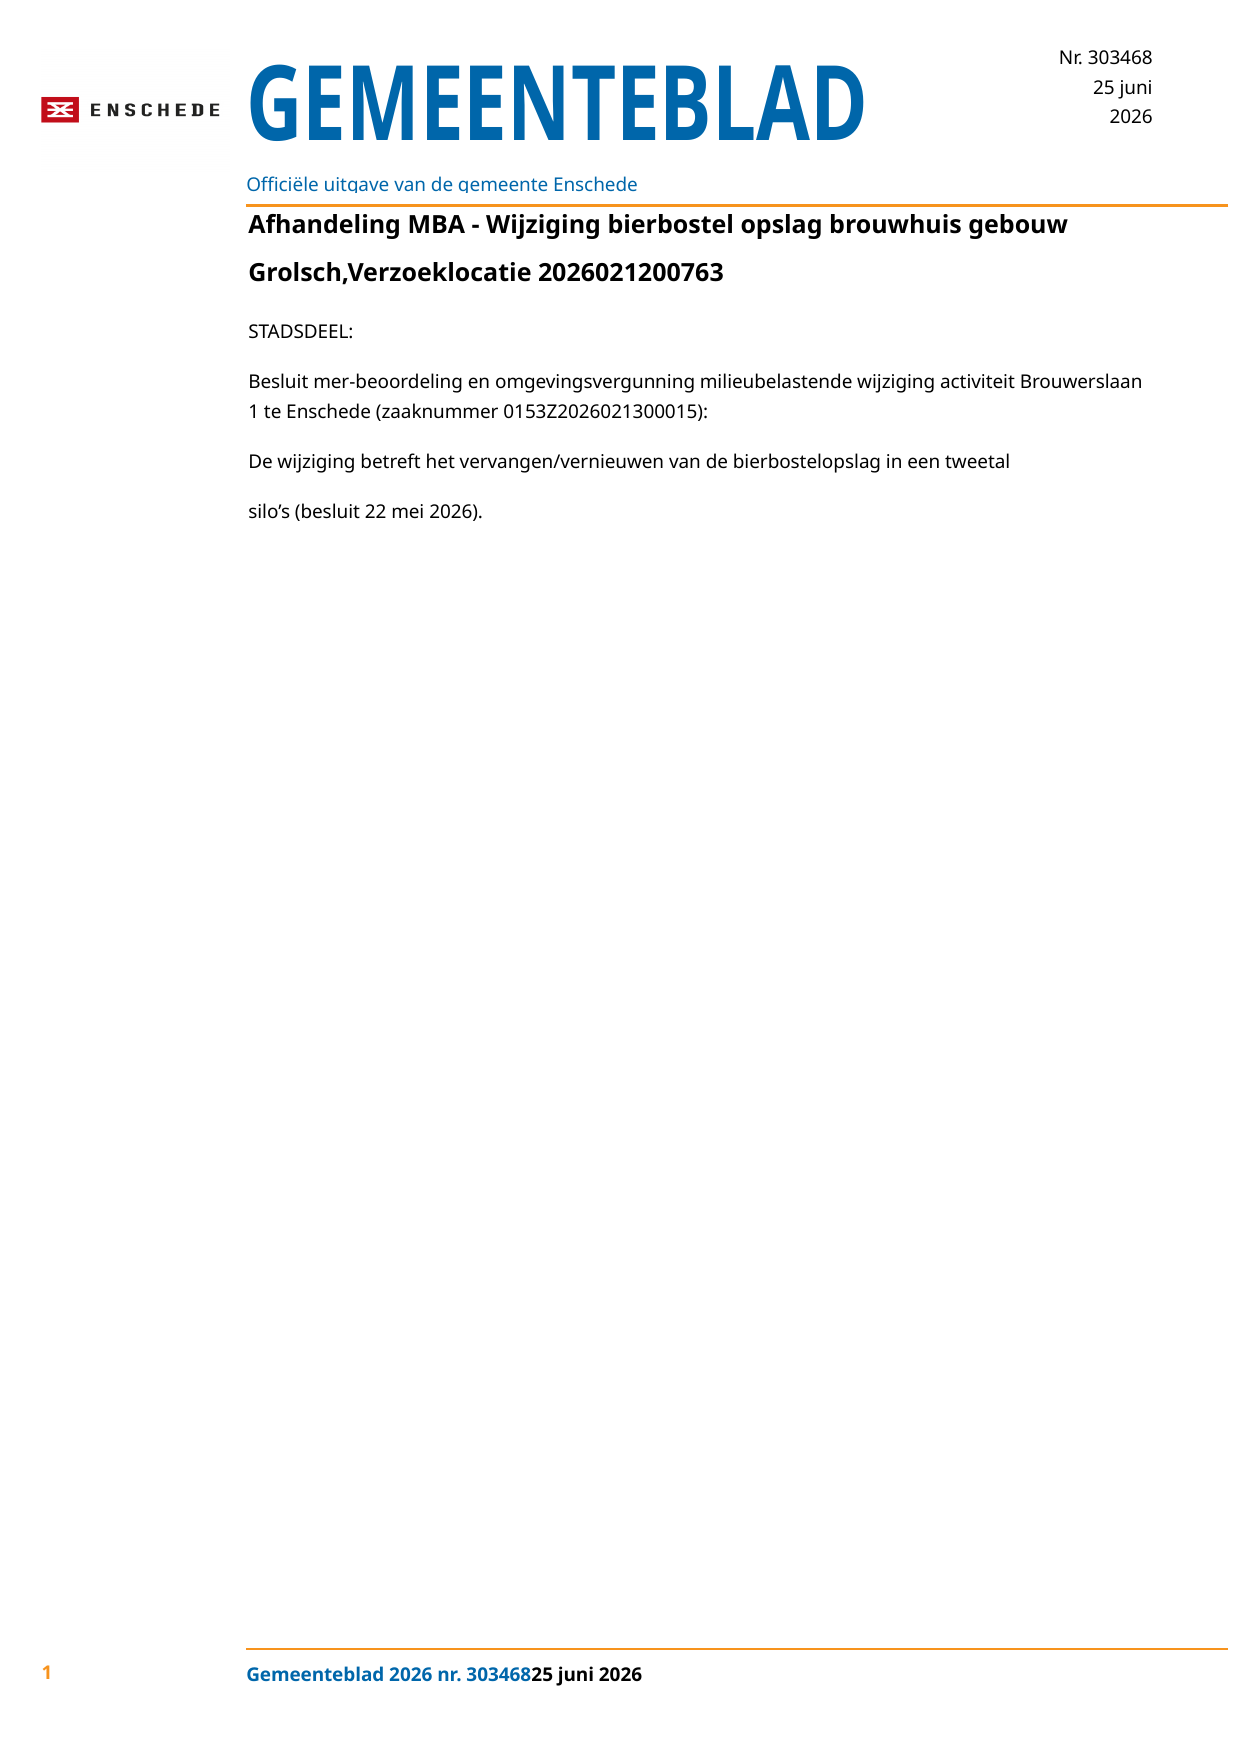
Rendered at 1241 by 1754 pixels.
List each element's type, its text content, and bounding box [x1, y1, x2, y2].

text silo’s (besluit 22 mei 2026). [248, 499, 1152, 524]
text Afhandeling MBA - Wijziging bierbostel opslag brouwhuis gebouw Grolsch,Verzoeklocatie 2026021200763 [248, 207, 1152, 288]
text De wijziging betreft het vervangen/vernieuwen van de bierbostelopslag in een tweetal [248, 448, 1152, 474]
picture [41, 47, 231, 172]
text STADSDEEL: [248, 318, 1152, 344]
text Besluit mer-beoordeling en omgevingsvergunning milieubelastende wijziging activiteit Brouwerslaan 1 te Enschede (zaaknummer 0153Z2026021300015): [248, 368, 1152, 424]
